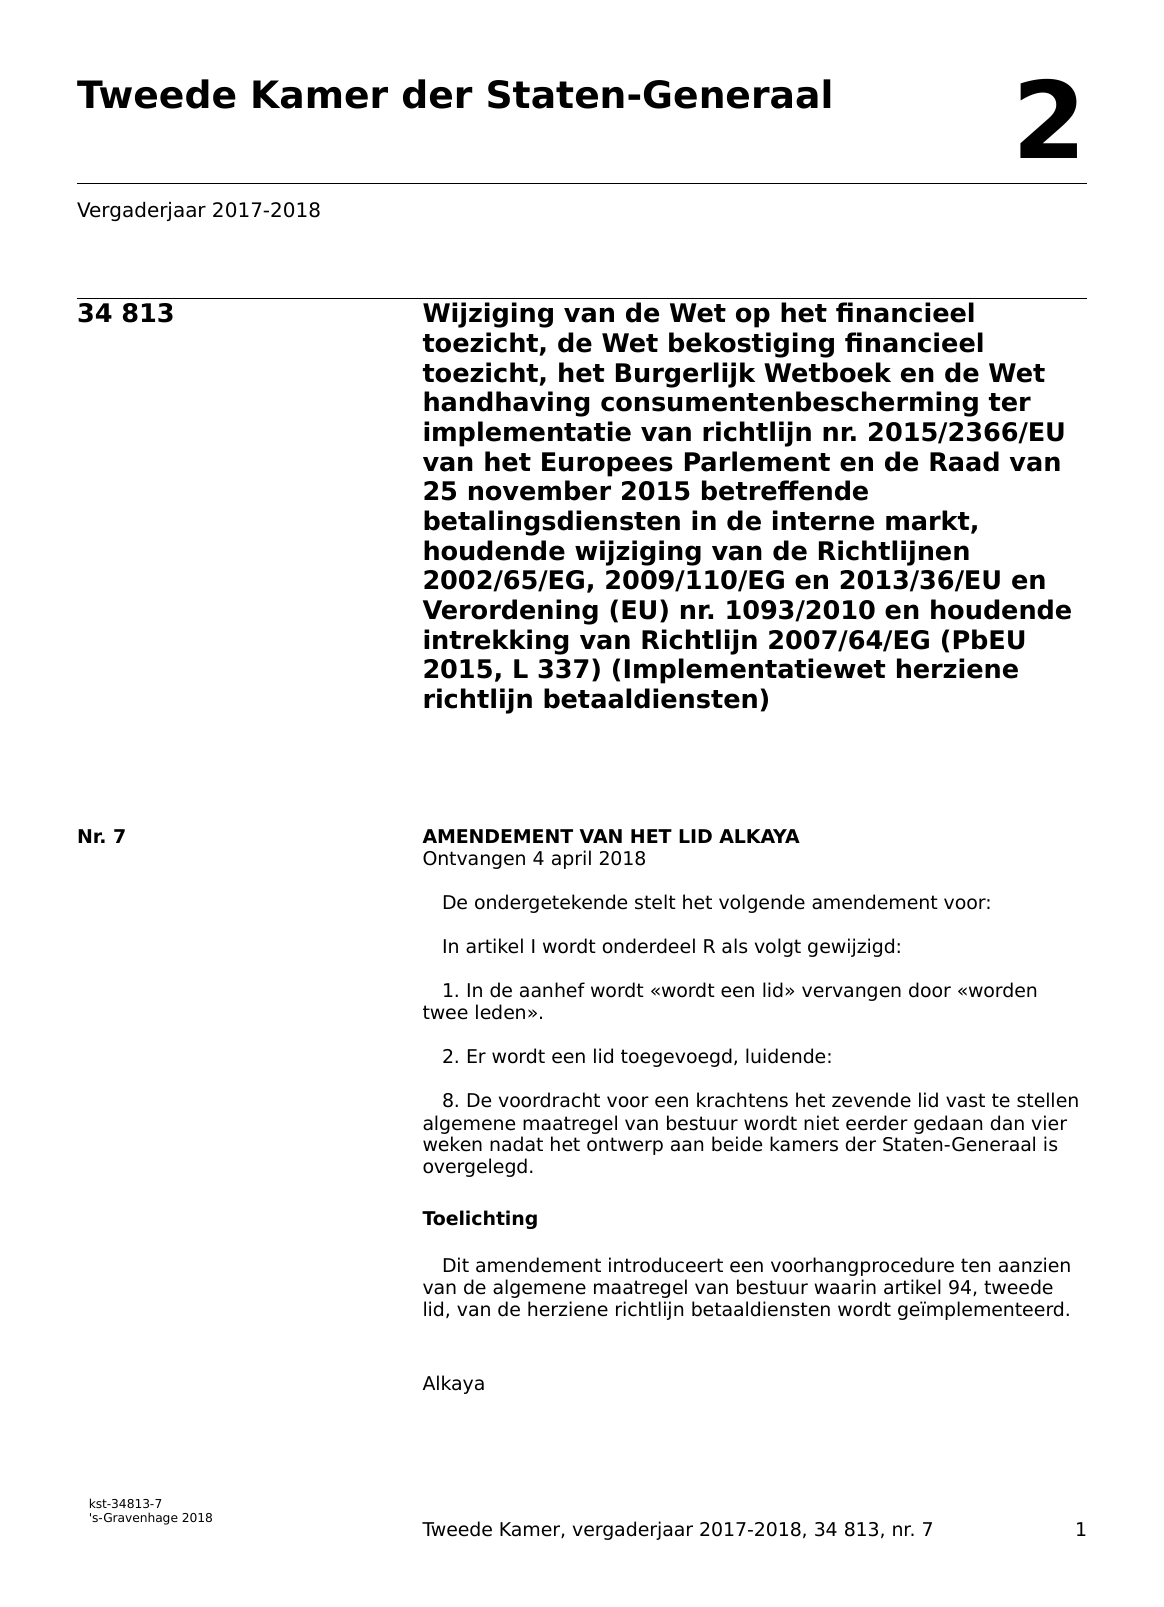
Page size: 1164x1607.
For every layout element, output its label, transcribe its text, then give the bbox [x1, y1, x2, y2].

text 2. Er wordt een lid toegevoegd, luidende: [422, 1046, 1087, 1068]
text Alkaya [422, 1351, 1087, 1395]
table_cell Vergaderjaar 2017-2018 [77, 184, 1087, 298]
text kst-34813-7 [88, 1497, 323, 1511]
text In artikel I wordt onderdeel R als volgt gewijzigd: [422, 936, 1087, 958]
subtitle 34 813 Wijziging van de Wet op het financieel toezicht, de Wet bekostiging financieel toezicht, het Burgerlijk Wetboek en de Wet handhaving consumentenbescherming ter implementatie van richtlijn nr. 2015/2366/EU van het Europees Parlement en de Raad van 25 november 2015 betreffende betalingsdiensten in de interne markt, houdende wijziging van de Richtlijnen 2002/65/EG, 2009/110/EG en 2013/36/EU en Verordening (EU) nr. 1093/2010 en houdende intrekking van Richtlijn 2007/64/EG (PbEU 2015, L 337) (Implementatiewet herziene richtlijn betaaldiensten) [77, 299, 1087, 714]
text 's-Gravenhage 2018 [88, 1511, 323, 1525]
text Dit amendement introduceert een voorhangprocedure ten aanzien van de algemene maatregel van bestuur waarin artikel 94, tweede lid, van de herziene richtlijn betaaldiensten wordt geïmplementeerd. [422, 1255, 1087, 1321]
text Ontvangen 4 april 2018 [422, 848, 1087, 869]
text 8. De voordracht voor een krachtens het zevende lid vast te stellen algemene maatregel van bestuur wordt niet eerder gedaan dan vier weken nadat het ontwerp aan beide kamers der Staten-Generaal is overgelegd. [422, 1090, 1087, 1178]
text 1. In de aanhef wordt «wordt een lid» vervangen door «worden twee leden». [422, 980, 1087, 1024]
table_header Tweede Kamer der Staten-Generaal [77, 59, 886, 183]
subtitle Nr. 7 AMENDEMENT VAN HET LID ALKAYA [77, 826, 1087, 848]
subtitle Toelichting [422, 1208, 1087, 1230]
text De ondergetekende stelt het volgende amendement voor: [422, 892, 1087, 914]
table_header 2 [886, 59, 1087, 183]
